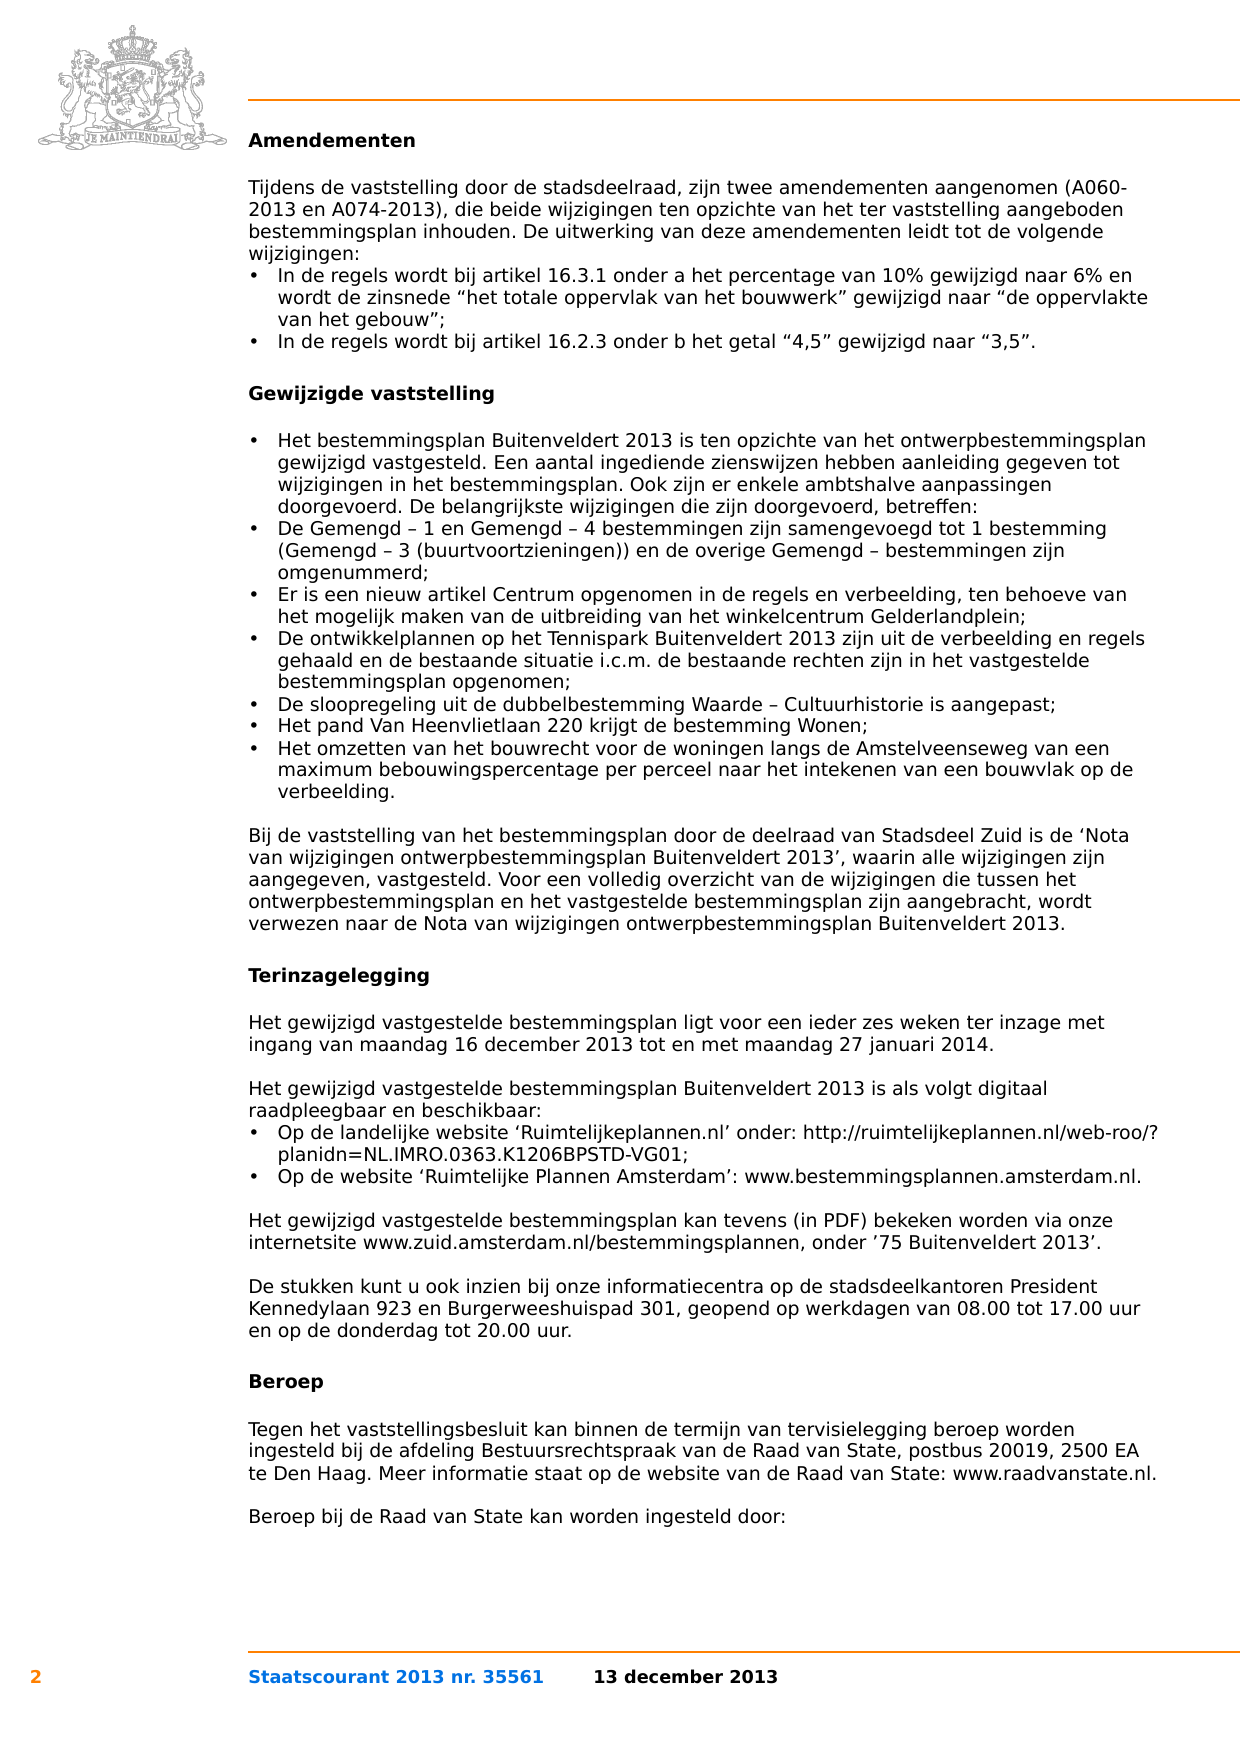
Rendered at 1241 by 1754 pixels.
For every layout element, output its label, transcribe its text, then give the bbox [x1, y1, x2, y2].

text • Op de website ‘Ruimtelijke Plannen Amsterdam’: www.bestemmingsplannen.amsterdam.nl. [248, 1166, 1163, 1188]
subtitle Amendementen [248, 130, 1163, 152]
subtitle Gewijzigde vaststelling [248, 383, 1163, 405]
text • In de regels wordt bij artikel 16.3.1 onder a het percentage van 10% gewijzigd naar 6% en wordt de zinsnede “het totale oppervlak van het bouwwerk” gewijzigd naar “de oppervlakte van het gebouw”; [248, 265, 1163, 331]
text Beroep bij de Raad van State kan worden ingesteld door: [248, 1506, 1163, 1528]
text Het gewijzigd vastgestelde bestemmingsplan ligt voor een ieder zes weken ter inzage met ingang van maandag 16 december 2013 tot en met maandag 27 januari 2014. [248, 1012, 1163, 1056]
text • Er is een nieuw artikel Centrum opgenomen in de regels en verbeelding, ten behoeve van het mogelijk maken van de uitbreiding van het winkelcentrum Gelderlandplein; [248, 583, 1163, 627]
text • Het bestemmingsplan Buitenveldert 2013 is ten opzichte van het ontwerpbestemmingsplan gewijzigd vastgesteld. Een aantal ingediende zienswijzen hebben aanleiding gegeven tot wijzigingen in het bestemmingsplan. Ook zijn er enkele ambtshalve aanpassingen doorgevoerd. De belangrijkste wijzigingen die zijn doorgevoerd, betreffen: [248, 430, 1163, 518]
subtitle Beroep [248, 1371, 1163, 1393]
text Bij de vaststelling van het bestemmingsplan door de deelraad van Stadsdeel Zuid is de ‘Nota van wijzigingen ontwerpbestemmingsplan Buitenveldert 2013’, waarin alle wijzigingen zijn aangegeven, vastgesteld. Voor een volledig overzicht van de wijzigingen die tussen het ontwerpbestemmingsplan en het vastgestelde bestemmingsplan zijn aangebracht, wordt verwezen naar de Nota van wijzigingen ontwerpbestemmingsplan Buitenveldert 2013. [248, 825, 1163, 935]
text • De Gemengd – 1 en Gemengd – 4 bestemmingen zijn samengevoegd tot 1 bestemming (Gemengd – 3 (buurtvoortzieningen)) en de overige Gemengd – bestemmingen zijn omgenummerd; [248, 518, 1163, 583]
text Tegen het vaststellingsbesluit kan binnen de termijn van tervisielegging beroep worden ingesteld bij de afdeling Bestuursrechtspraak van de Raad van State, postbus 20019, 2500 EA te Den Haag. Meer informatie staat op de website van de Raad van State: www.raadvanstate.nl. [248, 1418, 1163, 1484]
text De stukken kunt u ook inzien bij onze informatiecentra op de stadsdeelkantoren President Kennedylaan 923 en Burgerweeshuispad 301, geopend op werkdagen van 08.00 tot 17.00 uur en op de donderdag tot 20.00 uur. [248, 1276, 1163, 1341]
text • Het pand Van Heenvlietlaan 220 krijgt de bestemming Wonen; [248, 715, 1163, 737]
text • De sloopregeling uit de dubbelbestemming Waarde – Cultuurhistorie is aangepast; [248, 693, 1163, 715]
text • Op de landelijke website ‘Ruimtelijkeplannen.nl’ onder: http://ruimtelijkeplannen.nl/web-roo/?planidn=NL.IMRO.0363.K1206BPSTD-VG01; [248, 1122, 1163, 1166]
text • De ontwikkelplannen op het Tennispark Buitenveldert 2013 zijn uit de verbeelding en regels gehaald en de bestaande situatie i.c.m. de bestaande rechten zijn in het vastgestelde bestemmingsplan opgenomen; [248, 627, 1163, 693]
text • In de regels wordt bij artikel 16.2.3 onder b het getal “4,5” gewijzigd naar “3,5”. [248, 331, 1163, 353]
text Het gewijzigd vastgestelde bestemmingsplan kan tevens (in PDF) bekeken worden via onze internetsite www.zuid.amsterdam.nl/bestemmingsplannen, onder ’75 Buitenveldert 2013’. [248, 1210, 1163, 1254]
subtitle Terinzagelegging [248, 965, 1163, 987]
text • Het omzetten van het bouwrecht voor de woningen langs de Amstelveenseweg van een maximum bebouwingspercentage per perceel naar het intekenen van een bouwvlak op de verbeelding. [248, 737, 1163, 803]
picture [38, 25, 227, 150]
text Tijdens de vaststelling door de stadsdeelraad, zijn twee amendementen aangenomen (A060-2013 en A074-2013), die beide wijzigingen ten opzichte van het ter vaststelling aangeboden bestemmingsplan inhouden. De uitwerking van deze amendementen leidt tot de volgende wijzigingen: [248, 177, 1163, 265]
text Het gewijzigd vastgestelde bestemmingsplan Buitenveldert 2013 is als volgt digitaal raadpleegbaar en beschikbaar: [248, 1078, 1163, 1122]
